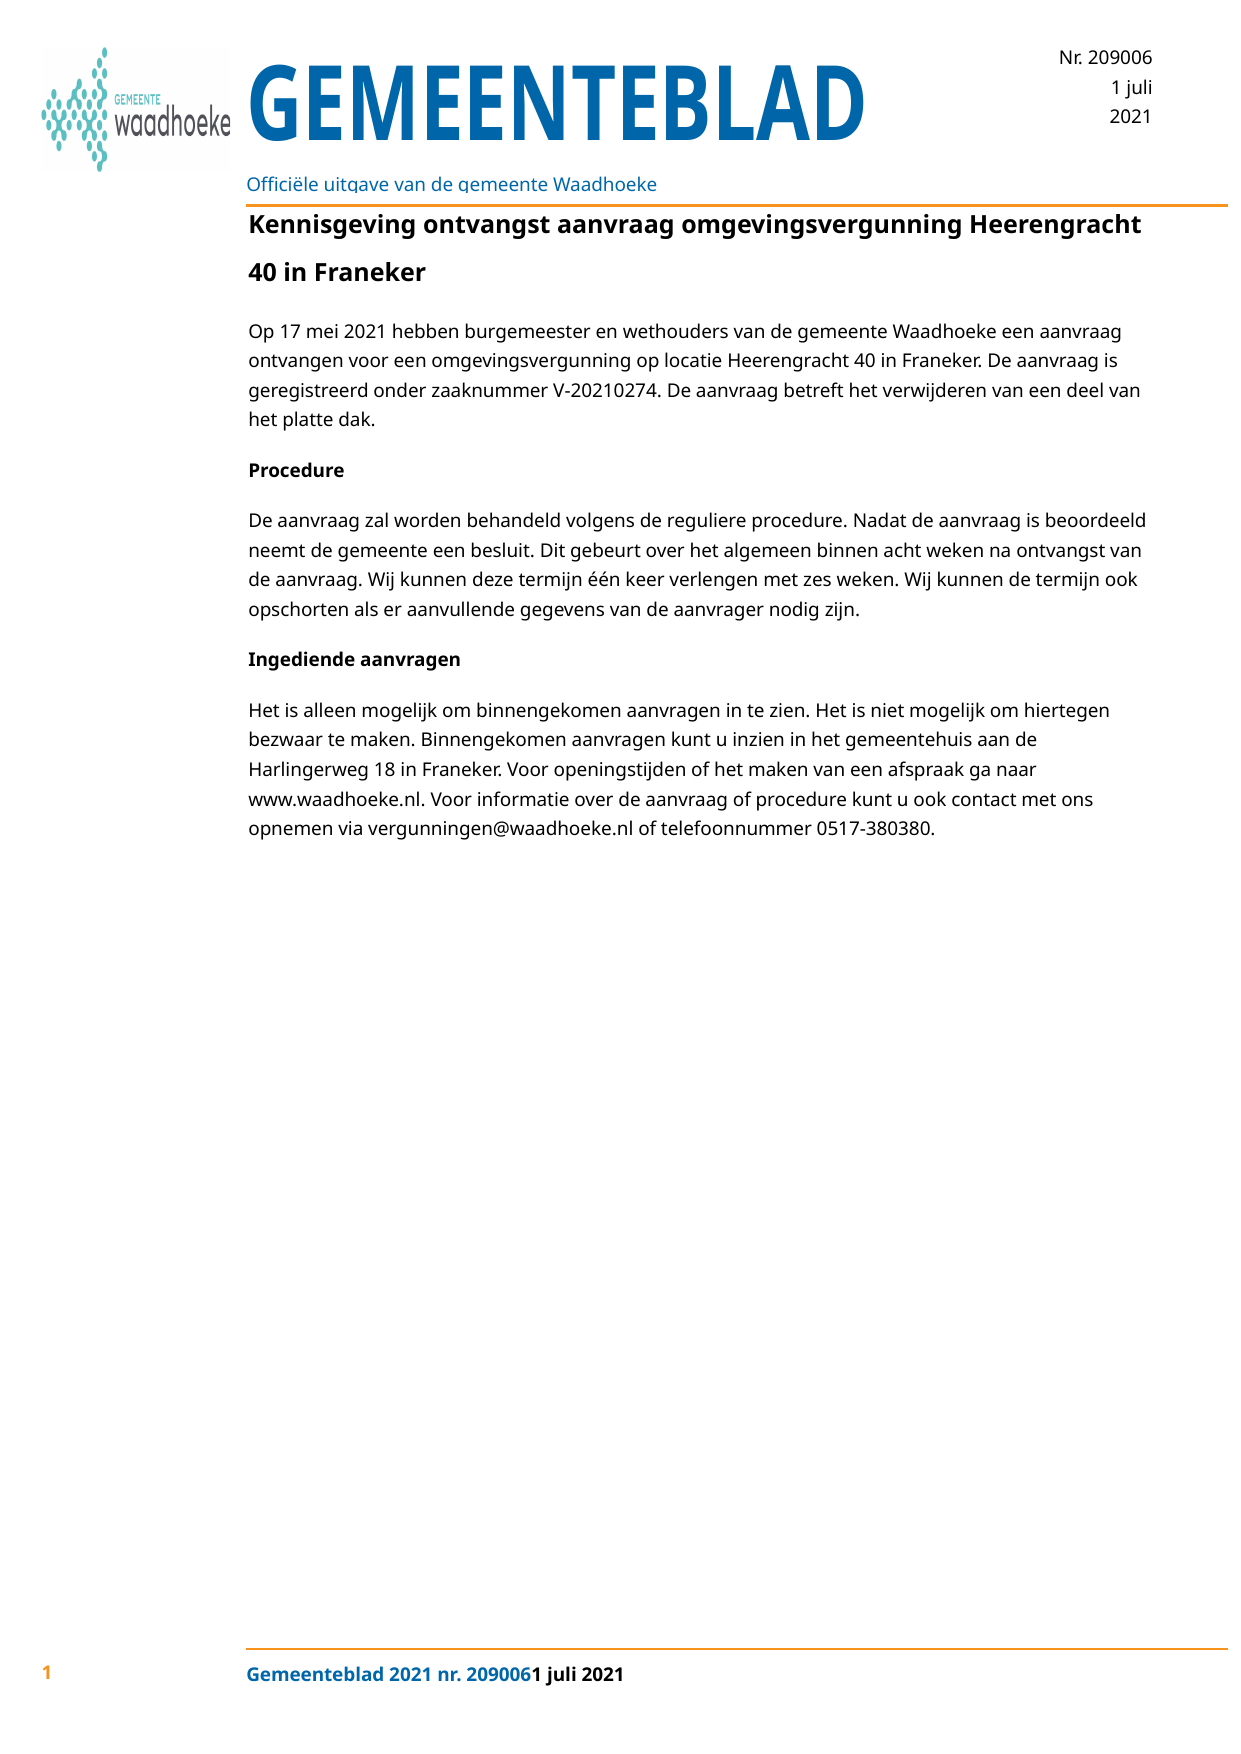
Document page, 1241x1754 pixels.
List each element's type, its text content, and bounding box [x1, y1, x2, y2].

text Kennisgeving ontvangst aanvraag omgevingsvergunning Heerengracht 40 in Franeker [248, 207, 1152, 288]
text Ingediende aanvragen [248, 647, 1152, 672]
text De aanvraag zal worden behandeld volgens de reguliere procedure. Nadat de aanvraag is beoordeeld neemt de gemeente een besluit. Dit gebeurt over het algemeen binnen acht weken na ontvangst van de aanvraag. Wij kunnen deze termijn één keer verlengen met zes weken. Wij kunnen de termijn ook opschorten als er aanvullende gegevens van de aanvrager nodig zijn. [248, 507, 1152, 622]
text Het is alleen mogelijk om binnengekomen aanvragen in te zien. Het is niet mogelijk om hiertegen bezwaar te maken. Binnengekomen aanvragen kunt u inzien in het gemeentehuis aan de Harlingerweg 18 in Franeker. Voor openingstijden of het maken van een afspraak ga naar www.waadhoeke.nl. Voor informatie over de aanvraag of procedure kunt u ook contact met ons opnemen via vergunningen@waadhoeke.nl of telefoonnummer 0517-380380. [248, 697, 1152, 841]
text Op 17 mei 2021 hebben burgemeester en wethouders van de gemeente Waadhoeke een aanvraag ontvangen voor een omgevingsvergunning op locatie Heerengracht 40 in Franeker. De aanvraag is geregistreerd onder zaaknummer V-20210274. De aanvraag betreft het verwijderen van een deel van het platte dak. [248, 318, 1152, 432]
picture [41, 47, 231, 172]
text Procedure [248, 457, 1152, 483]
